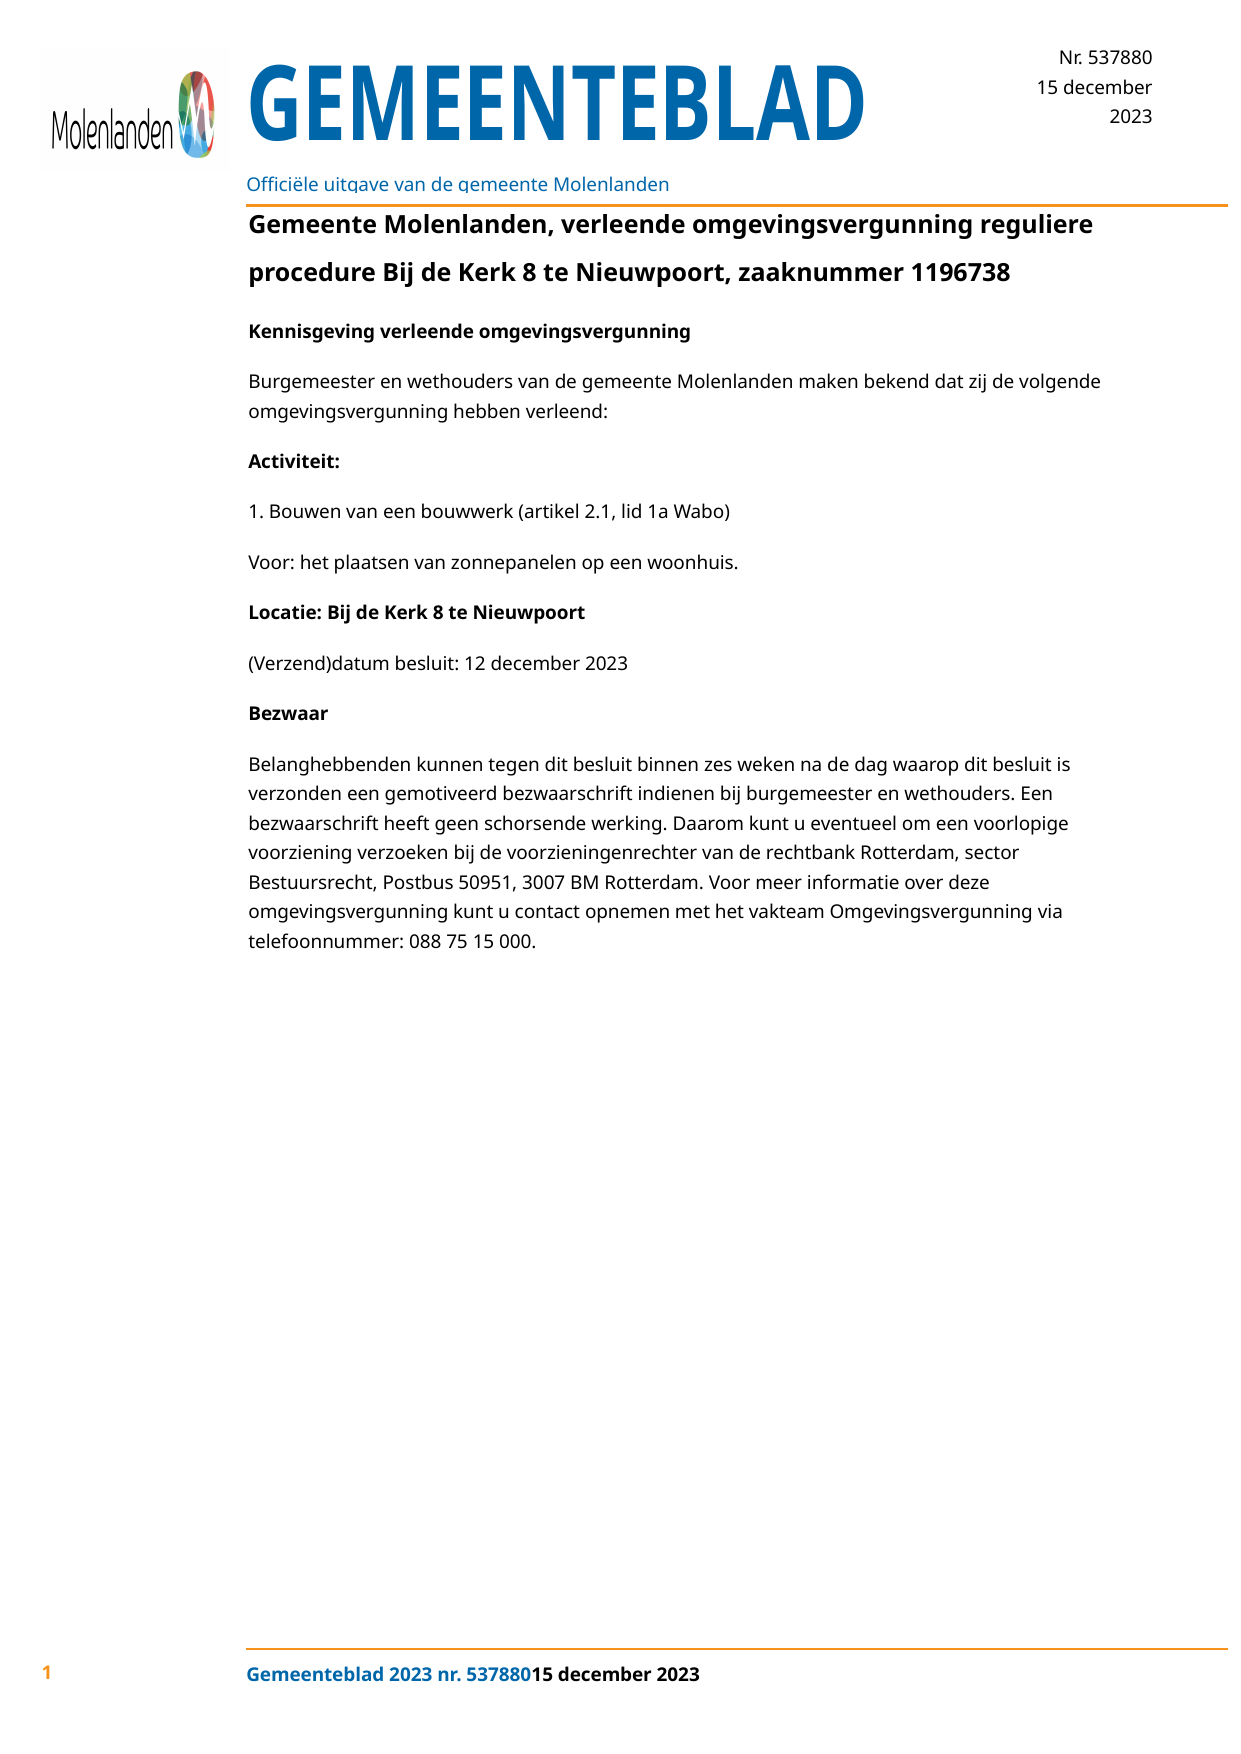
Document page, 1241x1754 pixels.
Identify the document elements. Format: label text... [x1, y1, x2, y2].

text Bezwaar [248, 700, 1152, 726]
text Locatie: Bij de Kerk 8 te Nieuwpoort [248, 599, 1152, 625]
text 1. Bouwen van een bouwwerk (artikel 2.1, lid 1a Wabo) [248, 499, 1152, 524]
text Burgemeester en wethouders van de gemeente Molenlanden maken bekend dat zij de volgende omgevingsvergunning hebben verleend: [248, 368, 1152, 424]
picture [41, 47, 231, 172]
text Activiteit: [248, 448, 1152, 474]
text Kennisgeving verleende omgevingsvergunning [248, 318, 1152, 344]
text Voor: het plaatsen van zonnepanelen op een woonhuis. [248, 549, 1152, 575]
text Belanghebbenden kunnen tegen dit besluit binnen zes weken na de dag waarop dit besluit is verzonden een gemotiveerd bezwaarschrift indienen bij burgemeester en wethouders. Een bezwaarschrift heeft geen schorsende werking. Daarom kunt u eventueel om een voorlopige voorziening verzoeken bij de voorzieningenrechter van de rechtbank Rotterdam, sector Bestuursrecht, Postbus 50951, 3007 BM Rotterdam. Voor meer informatie over deze omgevingsvergunning kunt u contact opnemen met het vakteam Omgevingsvergunning via telefoonnummer: 088 75 15 000. [248, 751, 1152, 954]
text (Verzend)datum besluit: 12 december 2023 [248, 650, 1152, 676]
text Gemeente Molenlanden, verleende omgevingsvergunning reguliere procedure Bij de Kerk 8 te Nieuwpoort, zaaknummer 1196738 [248, 207, 1152, 288]
